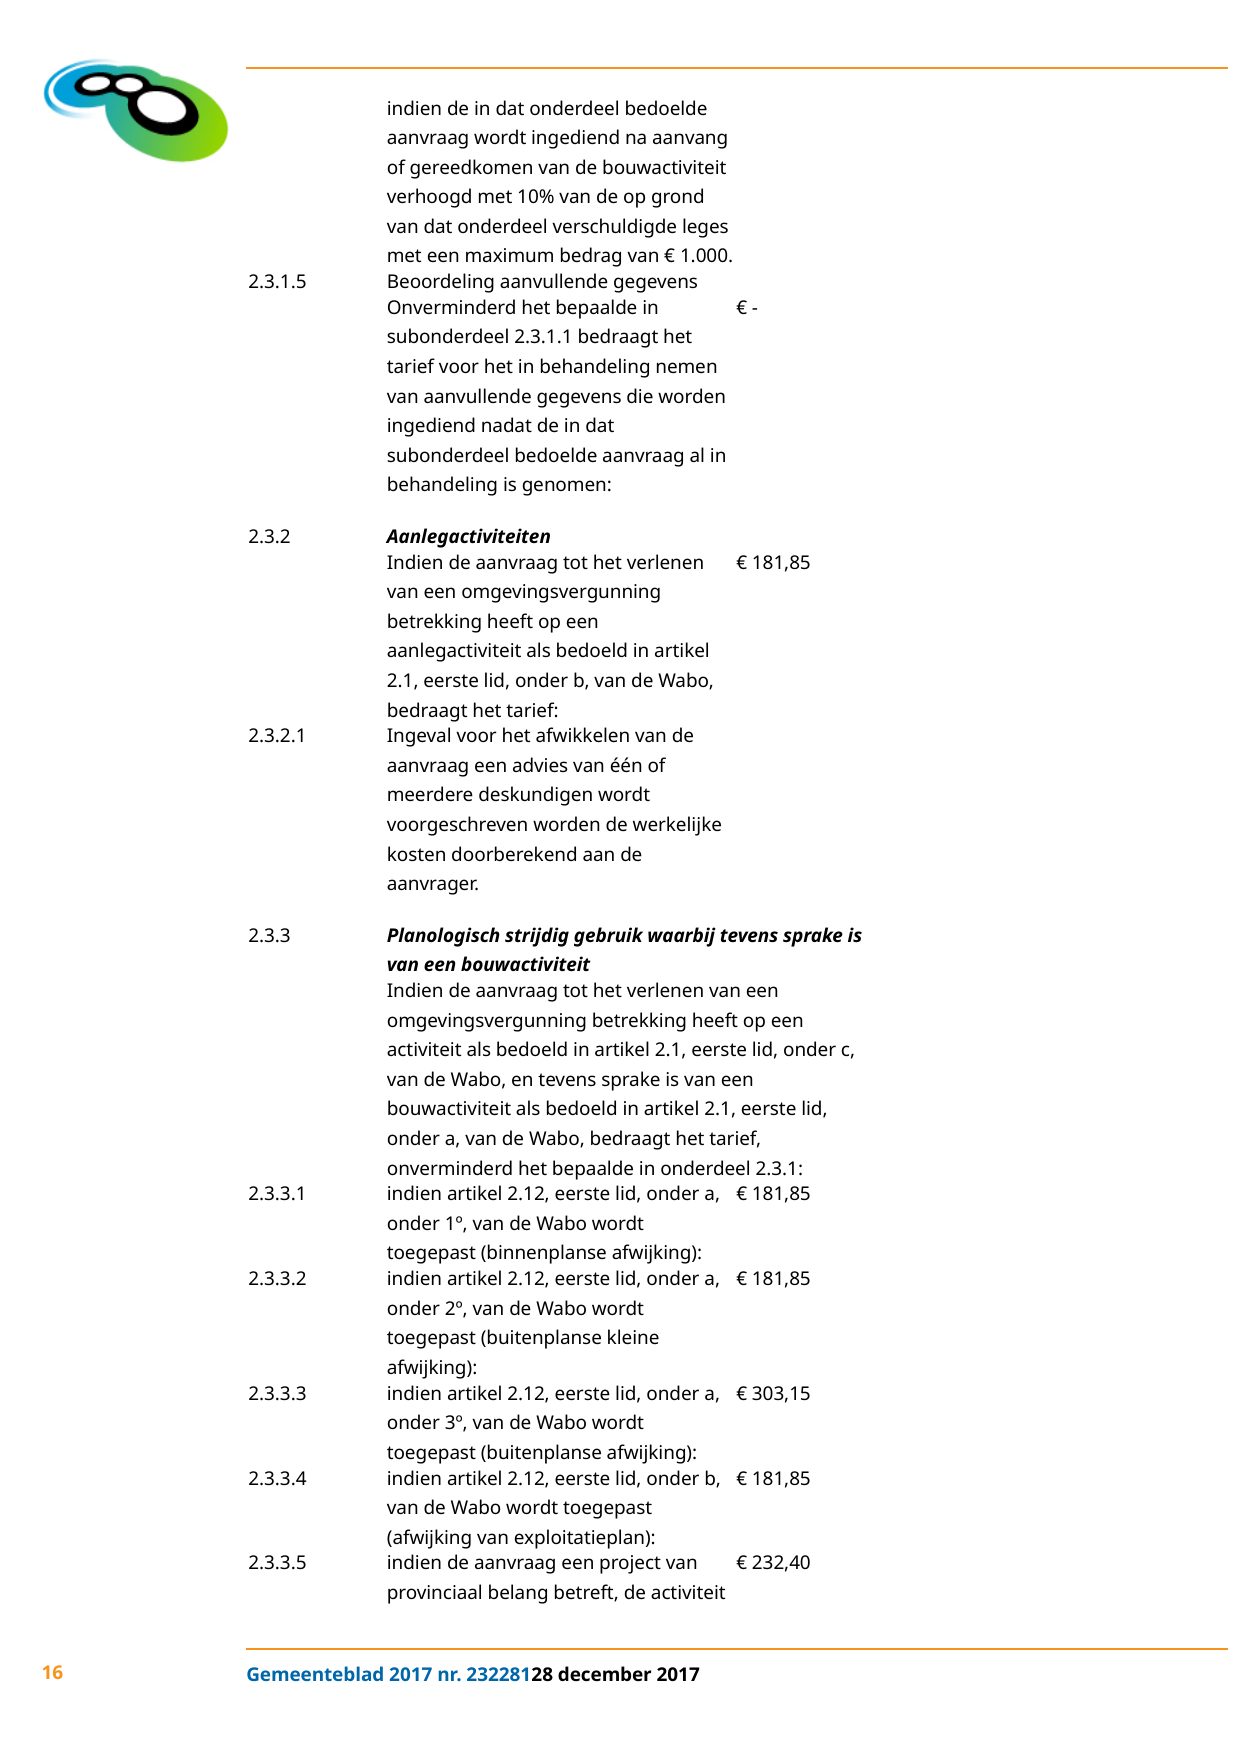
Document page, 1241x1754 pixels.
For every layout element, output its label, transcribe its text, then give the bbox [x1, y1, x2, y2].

table_cell [736, 269, 874, 294]
table_cell € 181,85 [736, 549, 874, 722]
table_cell [875, 1465, 1013, 1549]
table_cell € - [736, 294, 874, 497]
table_cell indien artikel 2.12, eerste lid, onder a, onder 3º, van de Wabo wordt toegepast (buitenplanse afwijking): [387, 1380, 736, 1465]
table_cell € 181,85 [736, 1180, 874, 1265]
table_cell [1013, 1265, 1152, 1380]
table_cell [248, 896, 874, 922]
table_cell [875, 95, 1013, 268]
table_cell [248, 95, 387, 268]
table_cell [875, 977, 1013, 1180]
table_cell [1013, 498, 1152, 523]
table_cell [875, 498, 1013, 523]
table_cell 2.3.3.5 [248, 1550, 387, 1605]
table_cell [875, 723, 1013, 896]
table_cell Beoordeling aanvullende gegevens [387, 269, 736, 294]
table_cell indien artikel 2.12, eerste lid, onder a, onder 2º, van de Wabo wordt toegepast (buitenplanse kleine afwijking): [387, 1265, 736, 1380]
table_cell Indien de aanvraag tot het verlenen van een omgevingsvergunning betrekking heeft op een activiteit als bedoeld in artikel 2.1, eerste lid, onder c, van de Wabo, en tevens sprake is van een bouwactiviteit als bedoeld in artikel 2.1, eerste lid, onder a, van de Wabo, bedraagt het tarief, onverminderd het bepaalde in onderdeel 2.3.1: [387, 977, 874, 1180]
table_cell [1013, 922, 1152, 977]
table_cell [248, 498, 874, 523]
table_cell 2.3.3.3 [248, 1380, 387, 1465]
table_cell [875, 1550, 1013, 1605]
table_cell [875, 1380, 1013, 1465]
table_cell [1013, 1550, 1152, 1605]
table_cell 2.3.3 [248, 922, 387, 977]
table_cell [1013, 1465, 1152, 1549]
table_cell [875, 922, 1013, 977]
table_cell [1013, 1380, 1152, 1465]
table_cell [1013, 896, 1152, 922]
table_cell 2.3.1.5 [248, 269, 387, 294]
table_cell [1013, 977, 1152, 1180]
table_cell [1013, 549, 1152, 722]
table_cell [248, 294, 387, 497]
table_cell [875, 896, 1013, 922]
table_cell [1013, 1180, 1152, 1265]
table_cell indien de aanvraag een project van provinciaal belang betreft, de activiteit [387, 1550, 736, 1605]
table_cell 2.3.2 [248, 523, 387, 549]
table_cell Planologisch strijdig gebruik waarbij tevens sprake is van een bouwactiviteit [387, 922, 874, 977]
picture [41, 47, 231, 172]
table_cell 2.3.3.1 [248, 1180, 387, 1265]
table_cell [1013, 723, 1152, 896]
table_cell [875, 523, 1013, 549]
table_cell Indien de aanvraag tot het verlenen van een omgevingsvergunning betrekking heeft op een aanlegactiviteit als bedoeld in artikel 2.1, eerste lid, onder b, van de Wabo, bedraagt het tarief: [387, 549, 736, 722]
table_cell € 181,85 [736, 1465, 874, 1549]
table_cell indien artikel 2.12, eerste lid, onder b, van de Wabo wordt toegepast (afwijking van exploitatieplan): [387, 1465, 736, 1549]
table_cell [736, 723, 874, 896]
table_cell Ingeval voor het afwikkelen van de aanvraag een advies van één of meerdere deskundigen wordt voorgeschreven worden de werkelijke kosten doorberekend aan de aanvrager. [387, 723, 736, 896]
table_cell € 181,85 [736, 1265, 874, 1380]
table_cell € 232,40 [736, 1550, 874, 1605]
table_cell 2.3.2.1 [248, 723, 387, 896]
table_cell [875, 549, 1013, 722]
table_cell indien artikel 2.12, eerste lid, onder a, onder 1º, van de Wabo wordt toegepast (binnenplanse afwijking): [387, 1180, 736, 1265]
table_cell [1013, 294, 1152, 497]
table_cell 2.3.3.2 [248, 1265, 387, 1380]
table_cell [875, 269, 1013, 294]
table_cell [875, 1180, 1013, 1265]
table_cell [1013, 523, 1152, 549]
table_cell [248, 977, 387, 1180]
table_cell Aanlegactiviteiten [387, 523, 874, 549]
table_cell € 303,15 [736, 1380, 874, 1465]
table_cell [248, 549, 387, 722]
table_cell 2.3.3.4 [248, 1465, 387, 1549]
table_cell indien de in dat onderdeel bedoelde aanvraag wordt ingediend na aanvang of gereedkomen van de bouwactiviteit verhoogd met 10% van de op grond van dat onderdeel verschuldigde leges met een maximum bedrag van € 1.000. [387, 95, 736, 268]
table_cell Onverminderd het bepaalde in subonderdeel 2.3.1.1 bedraagt het tarief voor het in behandeling nemen van aanvullende gegevens die worden ingediend nadat de in dat subonderdeel bedoelde aanvraag al in behandeling is genomen: [387, 294, 736, 497]
table_cell [875, 294, 1013, 497]
table_cell [1013, 269, 1152, 294]
table_cell [736, 95, 874, 268]
table_cell [875, 1265, 1013, 1380]
table_cell [1013, 95, 1152, 268]
